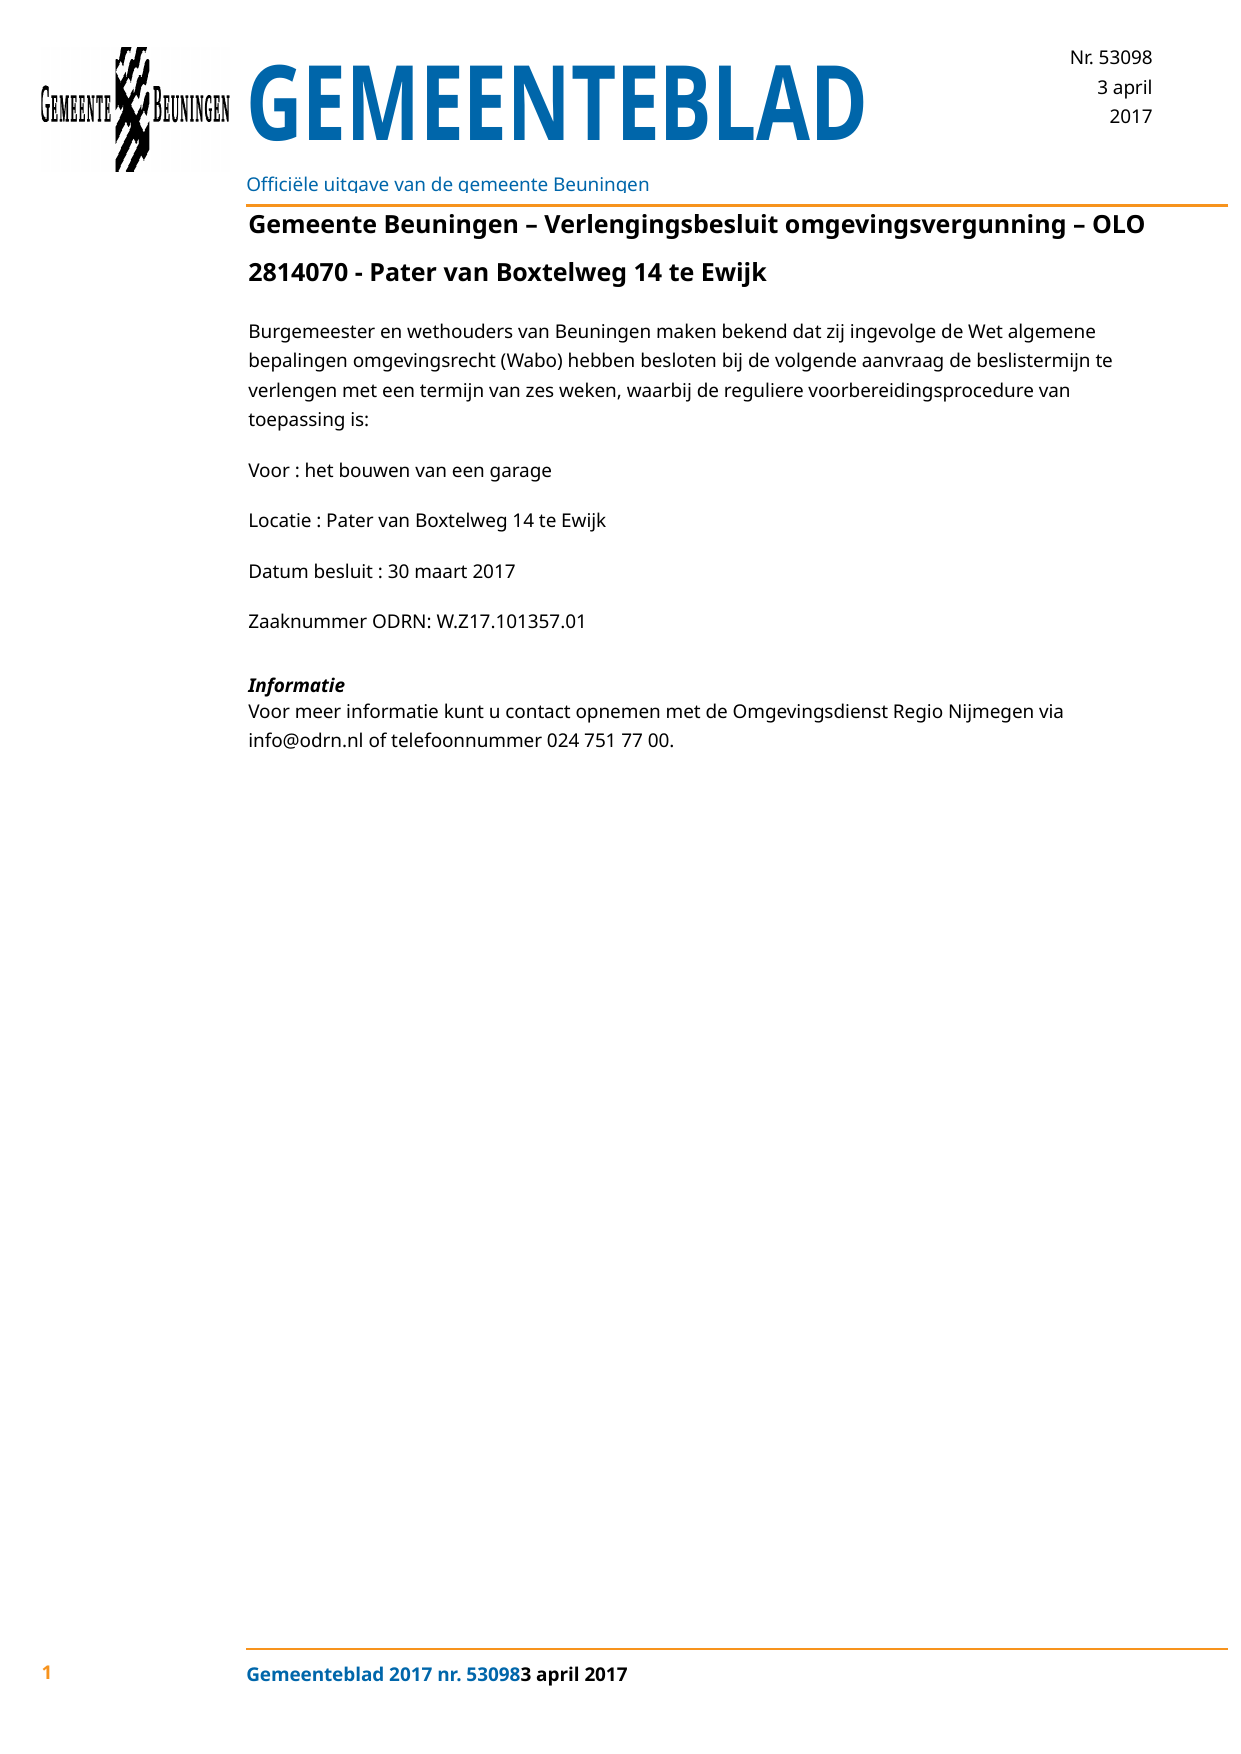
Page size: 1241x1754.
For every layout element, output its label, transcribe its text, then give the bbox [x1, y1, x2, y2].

text Burgemeester en wethouders van Beuningen maken bekend dat zij ingevolge de Wet algemene bepalingen omgevingsrecht (Wabo) hebben besloten bij de volgende aanvraag de beslistermijn te verlengen met een termijn van zes weken, waarbij de reguliere voorbereidingsprocedure van toepassing is: [248, 318, 1152, 432]
picture [41, 47, 231, 172]
text Voor : het bouwen van een garage [248, 457, 1152, 483]
text Gemeente Beuningen – Verlengingsbesluit omgevingsvergunning – OLO 2814070 - Pater van Boxtelweg 14 te Ewijk [248, 207, 1152, 288]
text Informatie [248, 672, 1152, 698]
text Locatie : Pater van Boxtelweg 14 te Ewijk [248, 507, 1152, 533]
text Zaaknummer ODRN: W.Z17.101357.01 [248, 608, 1152, 634]
text Voor meer informatie kunt u contact opnemen met de Omgevingsdienst Regio Nijmegen via info@odrn.nl of telefoonnummer 024 751 77 00. [248, 698, 1152, 753]
text Datum besluit : 30 maart 2017 [248, 558, 1152, 584]
